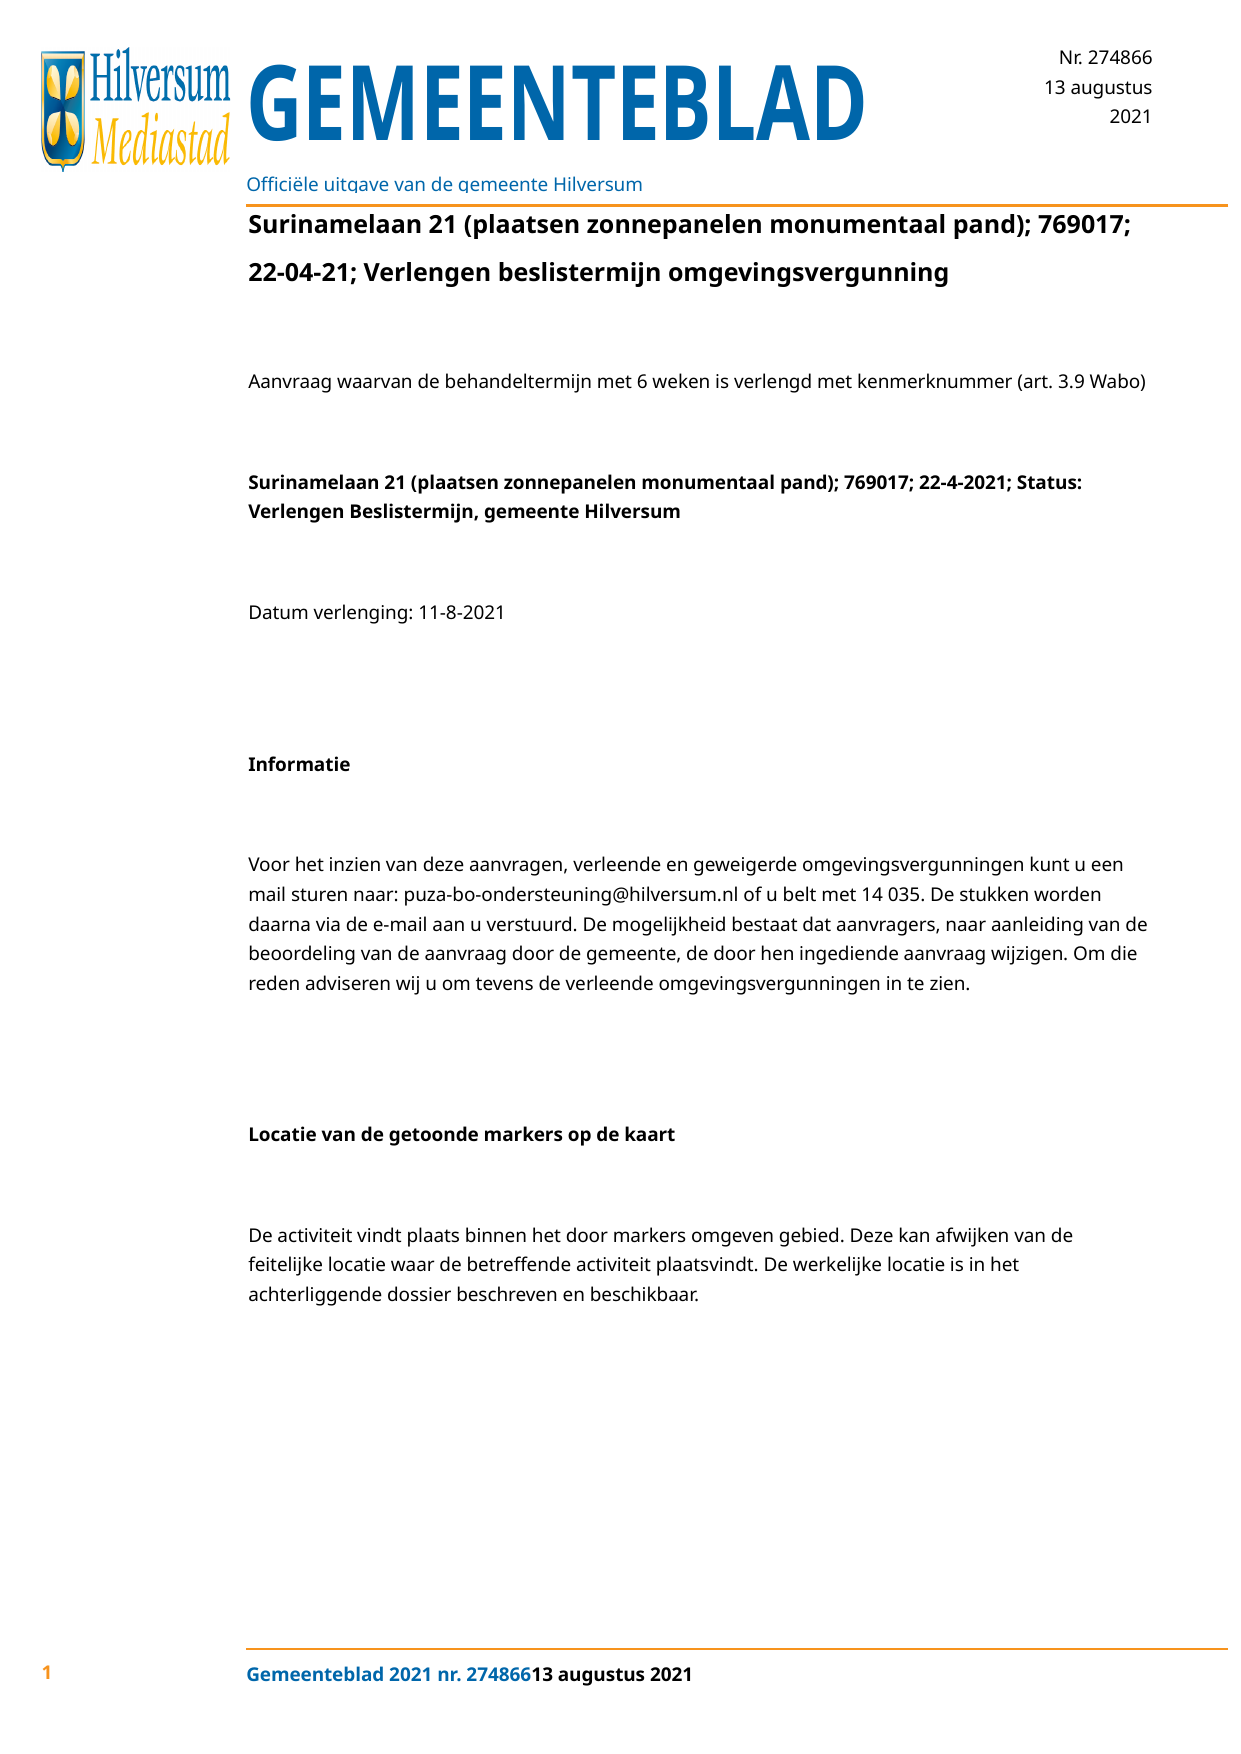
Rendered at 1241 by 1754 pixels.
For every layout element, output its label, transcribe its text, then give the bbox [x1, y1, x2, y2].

picture [41, 47, 231, 172]
text Datum verlenging: 11-8-2021 [248, 599, 1152, 625]
text Locatie van de getoonde markers op de kaart [248, 1121, 1152, 1147]
text De activiteit vindt plaats binnen het door markers omgeven gebied. Deze kan afwijken van de feitelijke locatie waar de betreffende activiteit plaatsvindt. De werkelijke locatie is in het achterliggende dossier beschreven en beschikbaar. [248, 1222, 1152, 1307]
text Aanvraag waarvan de behandeltermijn met 6 weken is verlengd met kenmerknummer (art. 3.9 Wabo) [248, 368, 1152, 394]
text Voor het inzien van deze aanvragen, verleende en geweigerde omgevingsvergunningen kunt u een mail sturen naar: puza-bo-ondersteuning@hilversum.nl of u belt met 14 035. De stukken worden daarna via de e-mail aan u verstuurd. De mogelijkheid bestaat dat aanvragers, naar aanleiding van de beoordeling van de aanvraag door de gemeente, de door hen ingediende aanvraag wijzigen. Om die reden adviseren wij u om tevens de verleende omgevingsvergunningen in te zien. [248, 852, 1152, 996]
text Surinamelaan 21 (plaatsen zonnepanelen monumentaal pand); 769017; 22-4-2021; Status: Verlengen Beslistermijn, gemeente Hilversum [248, 469, 1152, 524]
text Surinamelaan 21 (plaatsen zonnepanelen monumentaal pand); 769017; 22-04-21; Verlengen beslistermijn omgevingsvergunning [248, 207, 1152, 288]
text Informatie [248, 751, 1152, 777]
